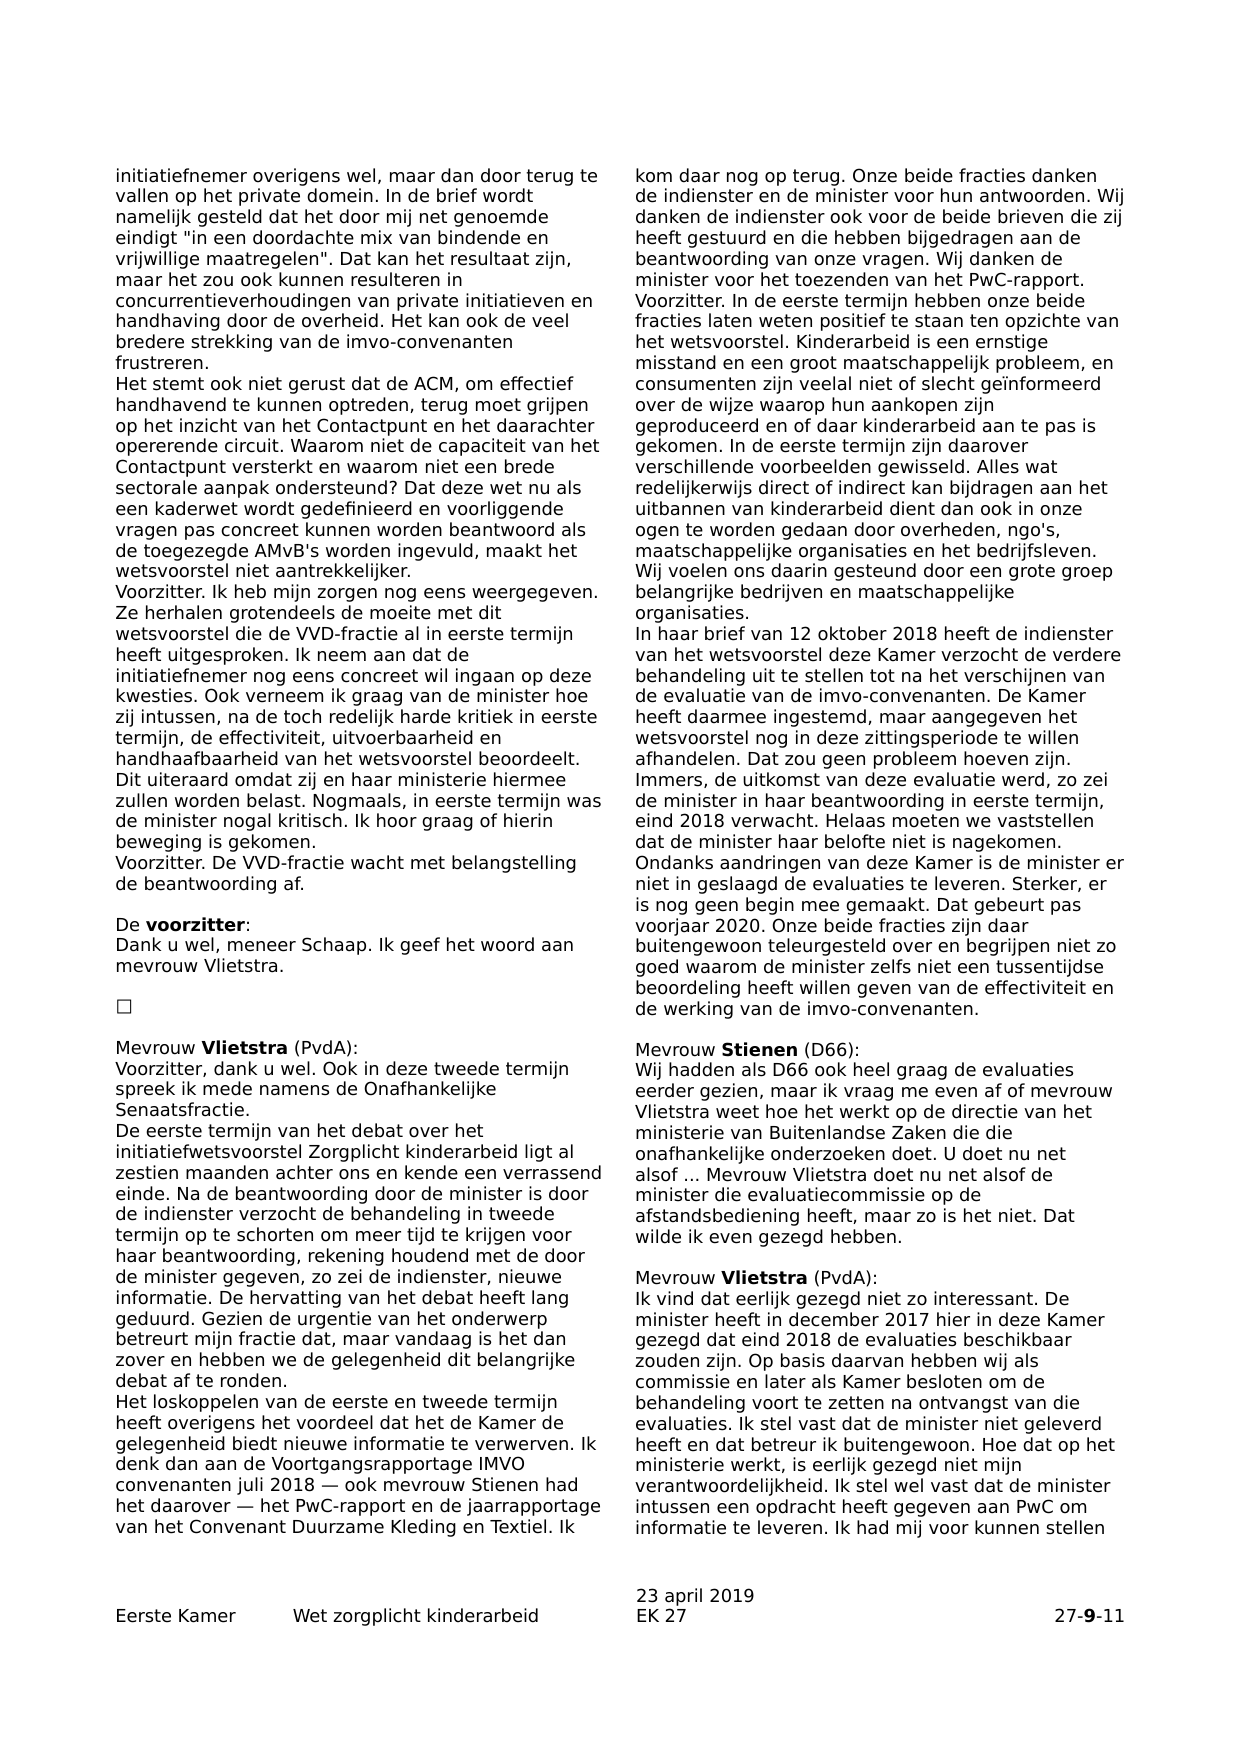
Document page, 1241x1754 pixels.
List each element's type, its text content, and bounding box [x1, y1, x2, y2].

text De eerste termijn van het debat over het initiatiefwetsvoorstel Zorgplicht kinderarbeid ligt al zestien maanden achter ons en kende een verrassend einde. Na de beantwoording door de minister is door de indienster verzocht de behandeling in tweede termijn op te schorten om meer tijd te krijgen voor haar beantwoording, rekening houdend met de door de minister gegeven, zo zei de indienster, nieuwe informatie. De hervatting van het debat heeft lang geduurd. Gezien de urgentie van het onderwerp betreurt mijn fractie dat, maar vandaag is het dan zover en hebben we de gelegenheid dit belangrijke debat af te ronden. [115, 1121, 605, 1392]
text Voorzitter. In de eerste termijn hebben onze beide fracties laten weten positief te staan ten opzichte van het wetsvoorstel. Kinderarbeid is een ernstige misstand en een groot maatschappelijk probleem, en consumenten zijn veelal niet of slecht geïnformeerd over de wijze waarop hun aankopen zijn geproduceerd en of daar kinderarbeid aan te pas is gekomen. In de eerste termijn zijn daarover verschillende voorbeelden gewisseld. Alles wat redelijkerwijs direct of indirect kan bijdragen aan het uitbannen van kinderarbeid dient dan ook in onze ogen te worden gedaan door overheden, ngo's, maatschappelijke organisaties en het bedrijfsleven. Wij voelen ons daarin gesteund door een grote groep belangrijke bedrijven en maatschappelijke organisaties. [635, 290, 1125, 624]
text ⬜ [115, 997, 605, 1018]
text Voorzitter, dank u wel. Ook in deze tweede termijn spreek ik mede namens de Onafhankelijke Senaatsfractie. [115, 1058, 605, 1121]
text Het loskoppelen van de eerste en tweede termijn heeft overigens het voordeel dat het de Kamer de gelegenheid biedt nieuwe informatie te verwerven. Ik denk dan aan de Voortgangsrapportage IMVO convenanten juli 2018 — ook mevrouw Stienen had het daarover — het PwC-rapport en de jaarrapportage van het Convenant Duurzame Kleding en Textiel. Ik [115, 1392, 605, 1537]
text kom daar nog op terug. Onze beide fracties danken de indienster en de minister voor hun antwoorden. Wij danken de indienster ook voor de beide brieven die zij heeft gestuurd en die hebben bijgedragen aan de beantwoording van onze vragen. Wij danken de minister voor het toezenden van het PwC-rapport. [635, 165, 1125, 290]
text Voorzitter. De VVD-fractie wacht met belangstelling de beantwoording af. [115, 853, 605, 894]
text De voorzitter: [115, 914, 605, 935]
text Mevrouw Vlietstra (PvdA): [115, 1038, 605, 1058]
text In haar brief van 12 oktober 2018 heeft de indienster van het wetsvoorstel deze Kamer verzocht de verdere behandeling uit te stellen tot na het verschijnen van de evaluatie van de imvo-convenanten. De Kamer heeft daarmee ingestemd, maar aangegeven het wetsvoorstel nog in deze zittingsperiode te willen afhandelen. Dat zou geen probleem hoeven zijn. Immers, de uitkomst van deze evaluatie werd, zo zei de minister in haar beantwoording in eerste termijn, eind 2018 verwacht. Helaas moeten we vaststellen dat de minister haar belofte niet is nagekomen. Ondanks aandringen van deze Kamer is de minister er niet in geslaagd de evaluaties te leveren. Sterker, er is nog geen begin mee gemaakt. Dat gebeurt pas voorjaar 2020. Onze beide fracties zijn daar buitengewoon teleurgesteld over en begrijpen niet zo goed waarom de minister zelfs niet een tussentijdse beoordeling heeft willen geven van de effectiviteit en de werking van de imvo-convenanten. [635, 624, 1125, 1019]
text initiatiefnemer overigens wel, maar dan door terug te vallen op het private domein. In de brief wordt namelijk gesteld dat het door mij net genoemde eindigt "in een doordachte mix van bindende en vrijwillige maatregelen". Dat kan het resultaat zijn, maar het zou ook kunnen resulteren in concurrentieverhoudingen van private initiatieven en handhaving door de overheid. Het kan ook de veel bredere strekking van de imvo-convenanten frustreren. [115, 165, 605, 374]
text Wij hadden als D66 ook heel graag de evaluaties eerder gezien, maar ik vraag me even af of mevrouw Vlietstra weet hoe het werkt op de directie van het ministerie van Buitenlandse Zaken die die onafhankelijke onderzoeken doet. U doet nu net alsof ... Mevrouw Vlietstra doet nu net alsof de minister die evaluatiecommissie op de afstandsbediening heeft, maar zo is het niet. Dat wilde ik even gezegd hebben. [635, 1060, 1125, 1248]
text Het stemt ook niet gerust dat de ACM, om effectief handhavend te kunnen optreden, terug moet grijpen op het inzicht van het Contactpunt en het daarachter opererende circuit. Waarom niet de capaciteit van het Contactpunt versterkt en waarom niet een brede sectorale aanpak ondersteund? Dat deze wet nu als een kaderwet wordt gedefinieerd en voorliggende vragen pas concreet kunnen worden beantwoord als de toegezegde AMvB's worden ingevuld, maakt het wetsvoorstel niet aantrekkelijker. [115, 374, 605, 582]
text Mevrouw Stienen (D66): [635, 1039, 1125, 1060]
text Ik vind dat eerlijk gezegd niet zo interessant. De minister heeft in december 2017 hier in deze Kamer gezegd dat eind 2018 de evaluaties beschikbaar zouden zijn. Op basis daarvan hebben wij als commissie en later als Kamer besloten om de behandeling voort te zetten na ontvangst van die evaluaties. Ik stel vast dat de minister niet geleverd heeft en dat betreur ik buitengewoon. Hoe dat op het ministerie werkt, is eerlijk gezegd niet mijn verantwoordelijkheid. Ik stel wel vast dat de minister intussen een opdracht heeft gegeven aan PwC om informatie te leveren. Ik had mij voor kunnen stellen [635, 1288, 1125, 1538]
text Mevrouw Vlietstra (PvdA): [635, 1268, 1125, 1288]
text Voorzitter. Ik heb mijn zorgen nog eens weergegeven. Ze herhalen grotendeels de moeite met dit wetsvoorstel die de VVD-fractie al in eerste termijn heeft uitgesproken. Ik neem aan dat de initiatiefnemer nog eens concreet wil ingaan op deze kwesties. Ook verneem ik graag van de minister hoe zij intussen, na de toch redelijk harde kritiek in eerste termijn, de effectiviteit, uitvoerbaarheid en handhaafbaarheid van het wetsvoorstel beoordeelt. Dit uiteraard omdat zij en haar ministerie hiermee zullen worden belast. Nogmaals, in eerste termijn was de minister nogal kritisch. Ik hoor graag of hierin beweging is gekomen. [115, 582, 605, 853]
text Dank u wel, meneer Schaap. Ik geef het woord aan mevrouw Vlietstra. [115, 935, 605, 977]
